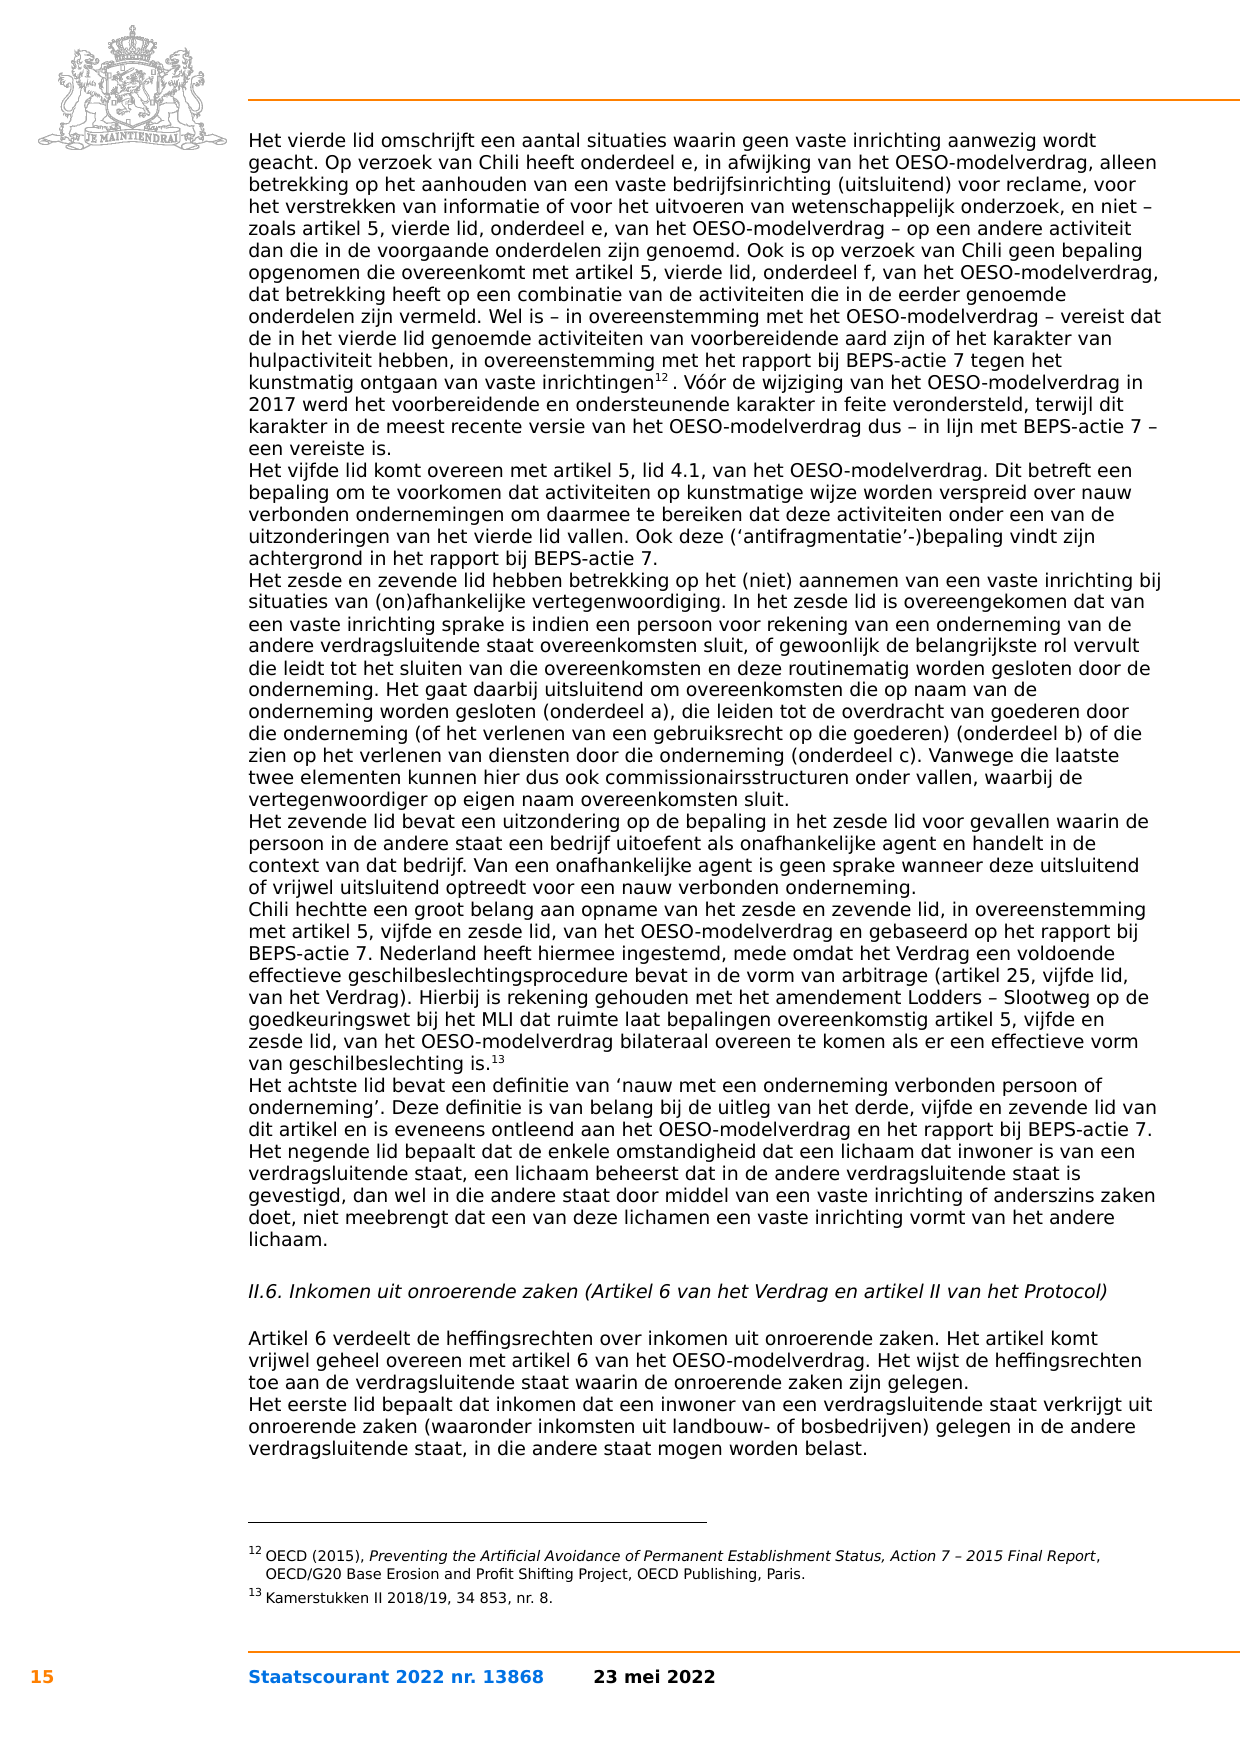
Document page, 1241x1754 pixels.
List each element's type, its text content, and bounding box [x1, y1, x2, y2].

text Het eerste lid bepaalt dat inkomen dat een inwoner van een verdragsluitende staat verkrijgt uit onroerende zaken (waaronder inkomsten uit landbouw- of bosbedrijven) gelegen in de andere verdragsluitende staat, in die andere staat mogen worden belast. [248, 1394, 1163, 1460]
text Het zesde en zevende lid hebben betrekking op het (niet) aannemen van een vaste inrichting bij situaties van (on)afhankelijke vertegenwoordiging. In het zesde lid is overeengekomen dat van een vaste inrichting sprake is indien een persoon voor rekening van een onderneming van de andere verdragsluitende staat overeenkomsten sluit, of gewoonlijk de belangrijkste rol vervult die leidt tot het sluiten van die overeenkomsten en deze routinematig worden gesloten door de onderneming. Het gaat daarbij uitsluitend om overeenkomsten die op naam van de onderneming worden gesloten (onderdeel a), die leiden tot de overdracht van goederen door die onderneming (of het verlenen van een gebruiksrecht op die goederen) (onderdeel b) of die zien op het verlenen van diensten door die onderneming (onderdeel c). Vanwege die laatste twee elementen kunnen hier dus ook commissionairsstructuren onder vallen, waarbij de vertegenwoordiger op eigen naam overeenkomsten sluit. [248, 569, 1163, 811]
subtitle II.6. Inkomen uit onroerende zaken (Artikel 6 van het Verdrag en artikel II van het Protocol) [248, 1281, 1163, 1303]
text Het vierde lid omschrijft een aantal situaties waarin geen vaste inrichting aanwezig wordt geacht. Op verzoek van Chili heeft onderdeel e, in afwijking van het OESO-modelverdrag, alleen betrekking op het aanhouden van een vaste bedrijfsinrichting (uitsluitend) voor reclame, voor het verstrekken van informatie of voor het uitvoeren van wetenschappelijk onderzoek, en niet – zoals artikel 5, vierde lid, onderdeel e, van het OESO-modelverdrag – op een andere activiteit dan die in de voorgaande onderdelen zijn genoemd. Ook is op verzoek van Chili geen bepaling opgenomen die overeenkomt met artikel 5, vierde lid, onderdeel f, van het OESO-modelverdrag, dat betrekking heeft op een combinatie van de activiteiten die in de eerder genoemde onderdelen zijn vermeld. Wel is – in overeenstemming met het OESO-modelverdrag – vereist dat de in het vierde lid genoemde activiteiten van voorbereidende aard zijn of het karakter van hulpactiviteit hebben, in overeenstemming met het rapport bij BEPS-actie 7 tegen het kunstmatig ontgaan van vaste inrichtingen. Vóór de wijziging van het OESO-modelverdrag in 2017 werd het voorbereidende en ondersteunende karakter in feite verondersteld, terwijl dit karakter in de meest recente versie van het OESO-modelverdrag dus – in lijn met BEPS-actie 7 – een vereiste is. [248, 130, 1163, 459]
picture [38, 25, 227, 150]
text Het negende lid bepaalt dat de enkele omstandigheid dat een lichaam dat inwoner is van een verdragsluitende staat, een lichaam beheerst dat in de andere verdragsluitende staat is gevestigd, dan wel in die andere staat door middel van een vaste inrichting of anderszins zaken doet, niet meebrengt dat een van deze lichamen een vaste inrichting vormt van het andere lichaam. [248, 1141, 1163, 1251]
text Het zevende lid bevat een uitzondering op de bepaling in het zesde lid voor gevallen waarin de persoon in de andere staat een bedrijf uitoefent als onafhankelijke agent en handelt in de context van dat bedrijf. Van een onafhankelijke agent is geen sprake wanneer deze uitsluitend of vrijwel uitsluitend optreedt voor een nauw verbonden onderneming. [248, 811, 1163, 899]
text Artikel 6 verdeelt de heffingsrechten over inkomen uit onroerende zaken. Het artikel komt vrijwel geheel overeen met artikel 6 van het OESO-modelverdrag. Het wijst de heffingsrechten toe aan de verdragsluitende staat waarin de onroerende zaken zijn gelegen. [248, 1328, 1163, 1394]
text Het achtste lid bevat een definitie van ‘nauw met een onderneming verbonden persoon of onderneming’. Deze definitie is van belang bij de uitleg van het derde, vijfde en zevende lid van dit artikel en is eveneens ontleend aan het OESO-modelverdrag en het rapport bij BEPS-actie 7. [248, 1075, 1163, 1141]
text Het vijfde lid komt overeen met artikel 5, lid 4.1, van het OESO-modelverdrag. Dit betreft een bepaling om te voorkomen dat activiteiten op kunstmatige wijze worden verspreid over nauw verbonden ondernemingen om daarmee te bereiken dat deze activiteiten onder een van de uitzonderingen van het vierde lid vallen. Ook deze (‘antifragmentatie’-)bepaling vindt zijn achtergrond in het rapport bij BEPS-actie 7. [248, 459, 1163, 569]
text Kamerstukken II 2018/19, 34 853, nr. 8. [248, 1586, 1163, 1608]
text OECD (2015), Preventing the Artificial Avoidance of Permanent Establishment Status, Action 7 – 2015 Final Report, OECD/G20 Base Erosion and Profit Shifting Project, OECD Publishing, Paris. [248, 1544, 1163, 1583]
text Chili hechtte een groot belang aan opname van het zesde en zevende lid, in overeenstemming met artikel 5, vijfde en zesde lid, van het OESO-modelverdrag en gebaseerd op het rapport bij BEPS-actie 7. Nederland heeft hiermee ingestemd, mede omdat het Verdrag een voldoende effectieve geschilbeslechtingsprocedure bevat in de vorm van arbitrage (artikel 25, vijfde lid, van het Verdrag). Hierbij is rekening gehouden met het amendement Lodders – Slootweg op de goedkeuringswet bij het MLI dat ruimte laat bepalingen overeenkomstig artikel 5, vijfde en zesde lid, van het OESO-modelverdrag bilateraal overeen te komen als er een effectieve vorm van geschilbeslechting is. [248, 899, 1163, 1075]
